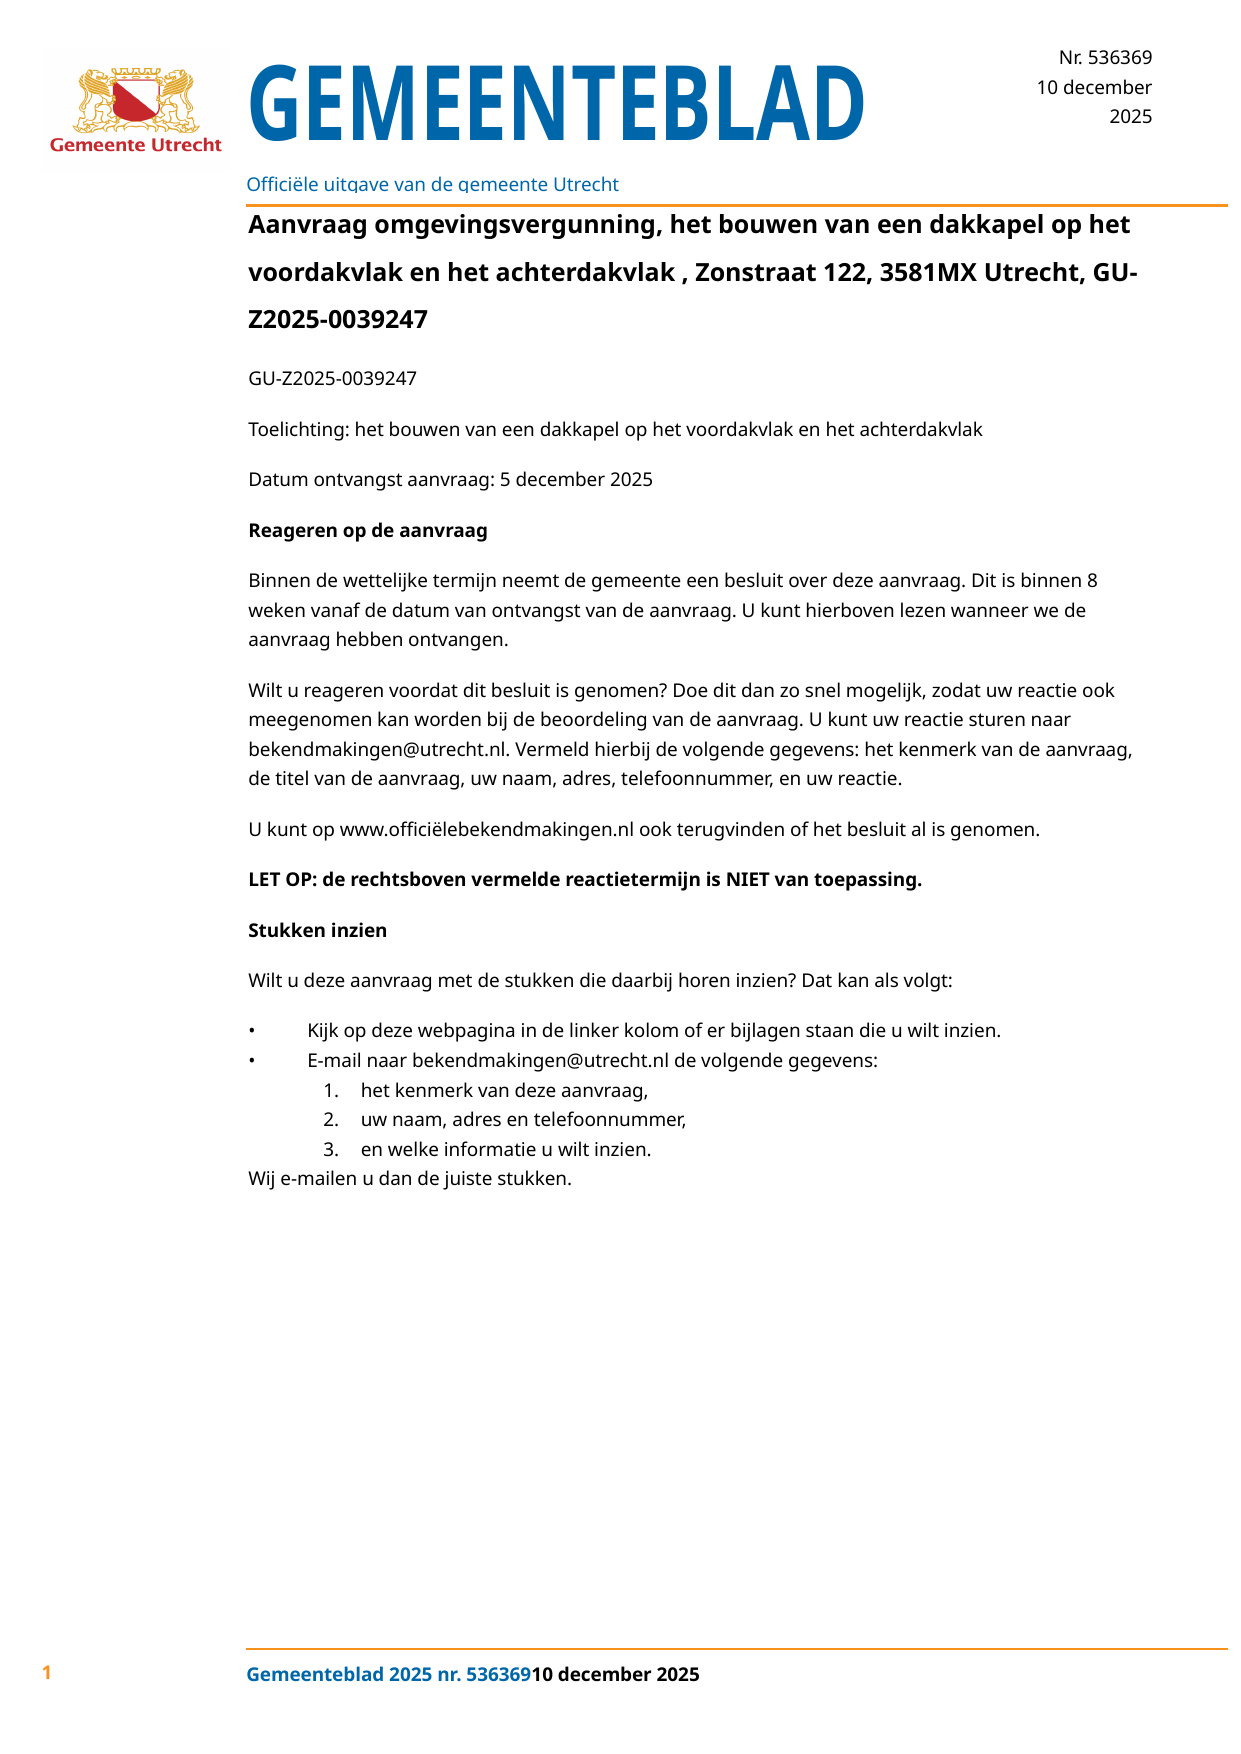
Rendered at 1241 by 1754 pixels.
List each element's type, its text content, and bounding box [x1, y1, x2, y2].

list uw naam, adres en telefoonnummer, [323, 1106, 1152, 1132]
list Kijk op deze webpagina in de linker kolom of er bijlagen staan die u wilt inzien. [248, 1018, 1152, 1043]
picture [41, 47, 231, 172]
text Wilt u deze aanvraag met de stukken die daarbij horen inzien? Dat kan als volgt: [248, 967, 1152, 993]
text Wilt u reageren voordat dit besluit is genomen? Doe dit dan zo snel mogelijk, zodat uw reactie ook meegenomen kan worden bij de beoordeling van de aanvraag. U kunt uw reactie sturen naar bekendmakingen@utrecht.nl. Vermeld hierbij de volgende gegevens: het kenmerk van de aanvraag, de titel van de aanvraag, uw naam, adres, telefoonnummer, en uw reactie. [248, 677, 1152, 791]
text Toelichting: het bouwen van een dakkapel op het voordakvlak en het achterdakvlak [248, 416, 1152, 442]
text Reageren op de aanvraag [248, 517, 1152, 542]
text GU-Z2025-0039247 [248, 366, 1152, 391]
list en welke informatie u wilt inzien. [323, 1136, 1152, 1162]
text Stukken inzien [248, 917, 1152, 942]
text LET OP: de rechtsboven vermelde reactietermijn is NIET van toepassing. [248, 866, 1152, 892]
list E-mail naar bekendmakingen@utrecht.nl de volgende gegevens: [248, 1047, 1152, 1073]
list het kenmerk van deze aanvraag, [323, 1077, 1152, 1102]
text Datum ontvangst aanvraag: 5 december 2025 [248, 466, 1152, 492]
text U kunt op www.officiëlebekendmakingen.nl ook terugvinden of het besluit al is genomen. [248, 816, 1152, 842]
text Binnen de wettelijke termijn neemt de gemeente een besluit over deze aanvraag. Dit is binnen 8 weken vanaf de datum van ontvangst van de aanvraag. U kunt hierboven lezen wanneer we de aanvraag hebben ontvangen. [248, 567, 1152, 652]
text Wij e-mailen u dan de juiste stukken. [248, 1166, 1152, 1191]
text Aanvraag omgevingsvergunning, het bouwen van een dakkapel op het voordakvlak en het achterdakvlak , Zonstraat 122, 3581MX Utrecht, GU-Z2025-0039247 [248, 207, 1152, 336]
